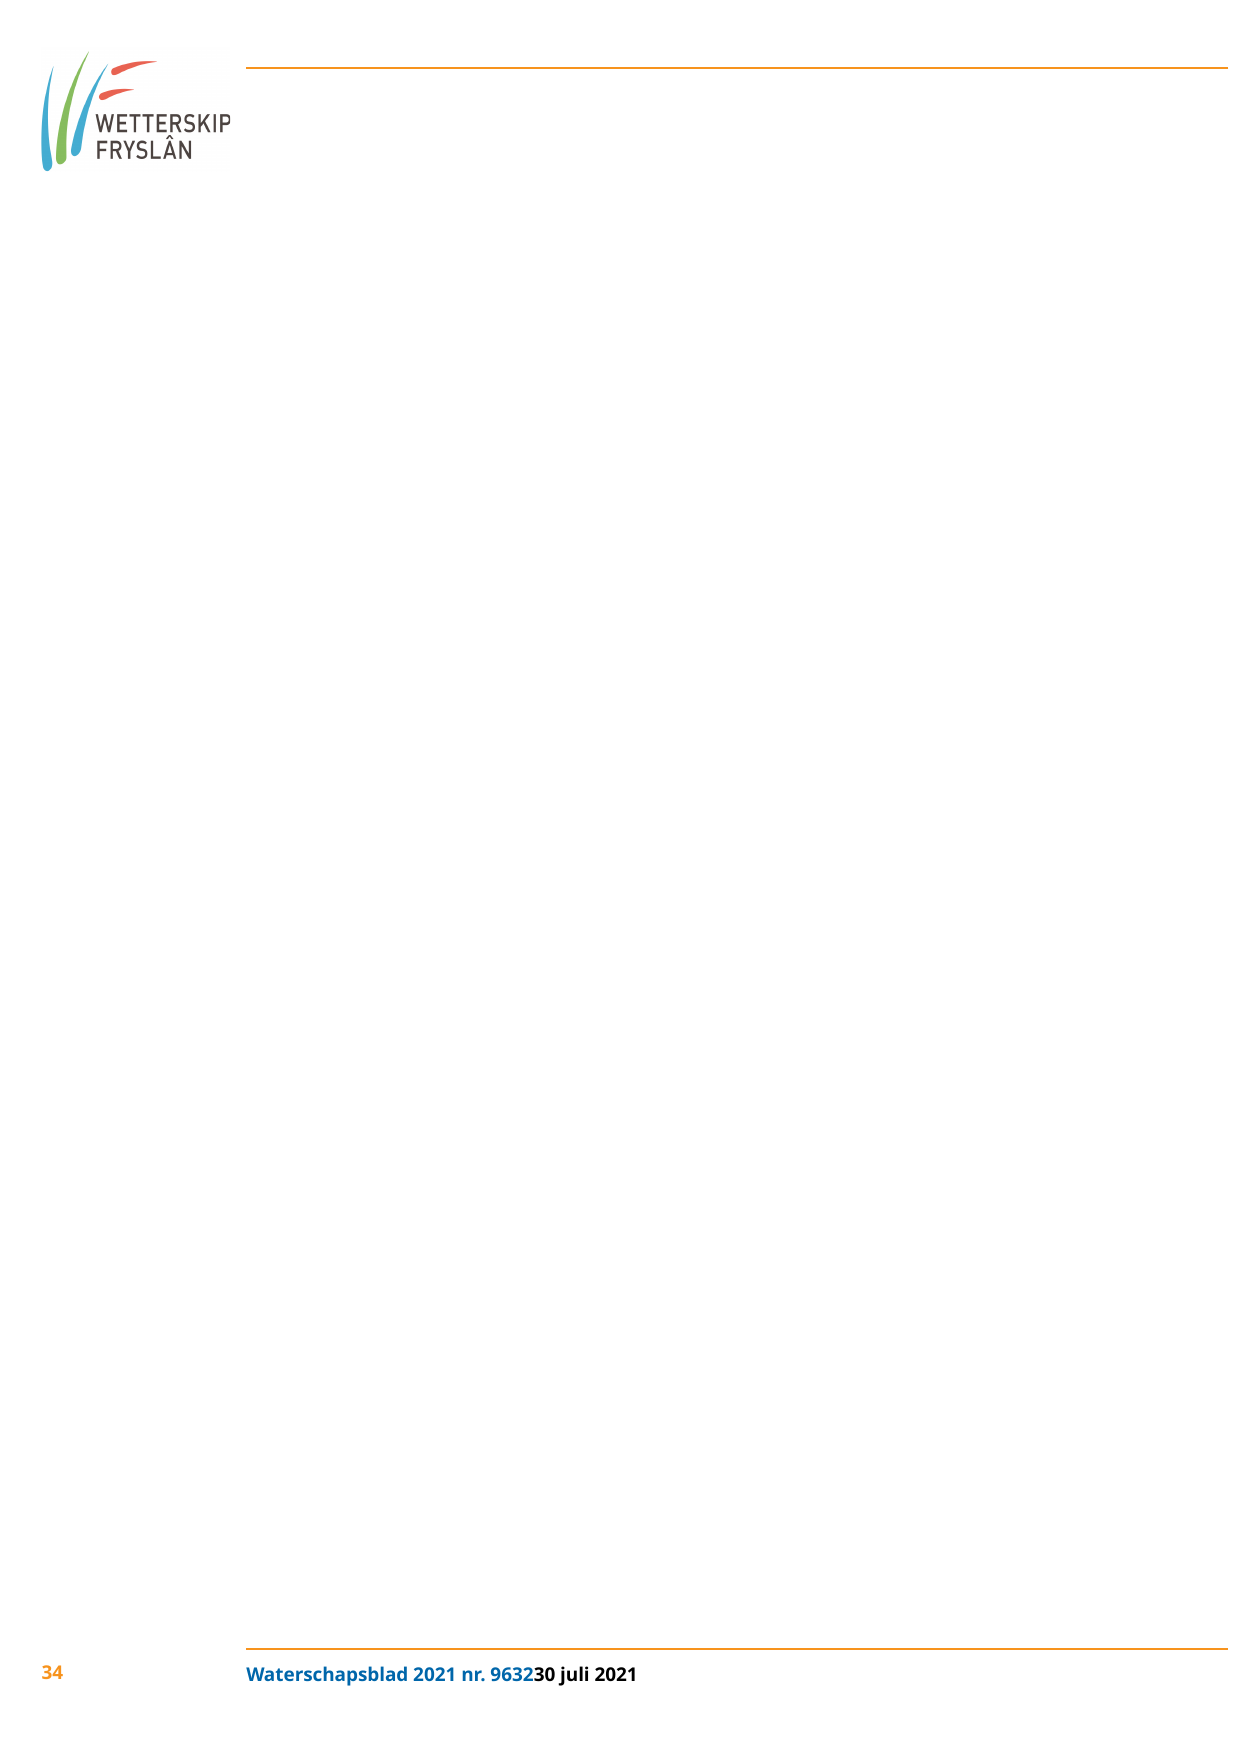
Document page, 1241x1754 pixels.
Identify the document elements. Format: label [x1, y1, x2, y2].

picture [41, 47, 231, 172]
